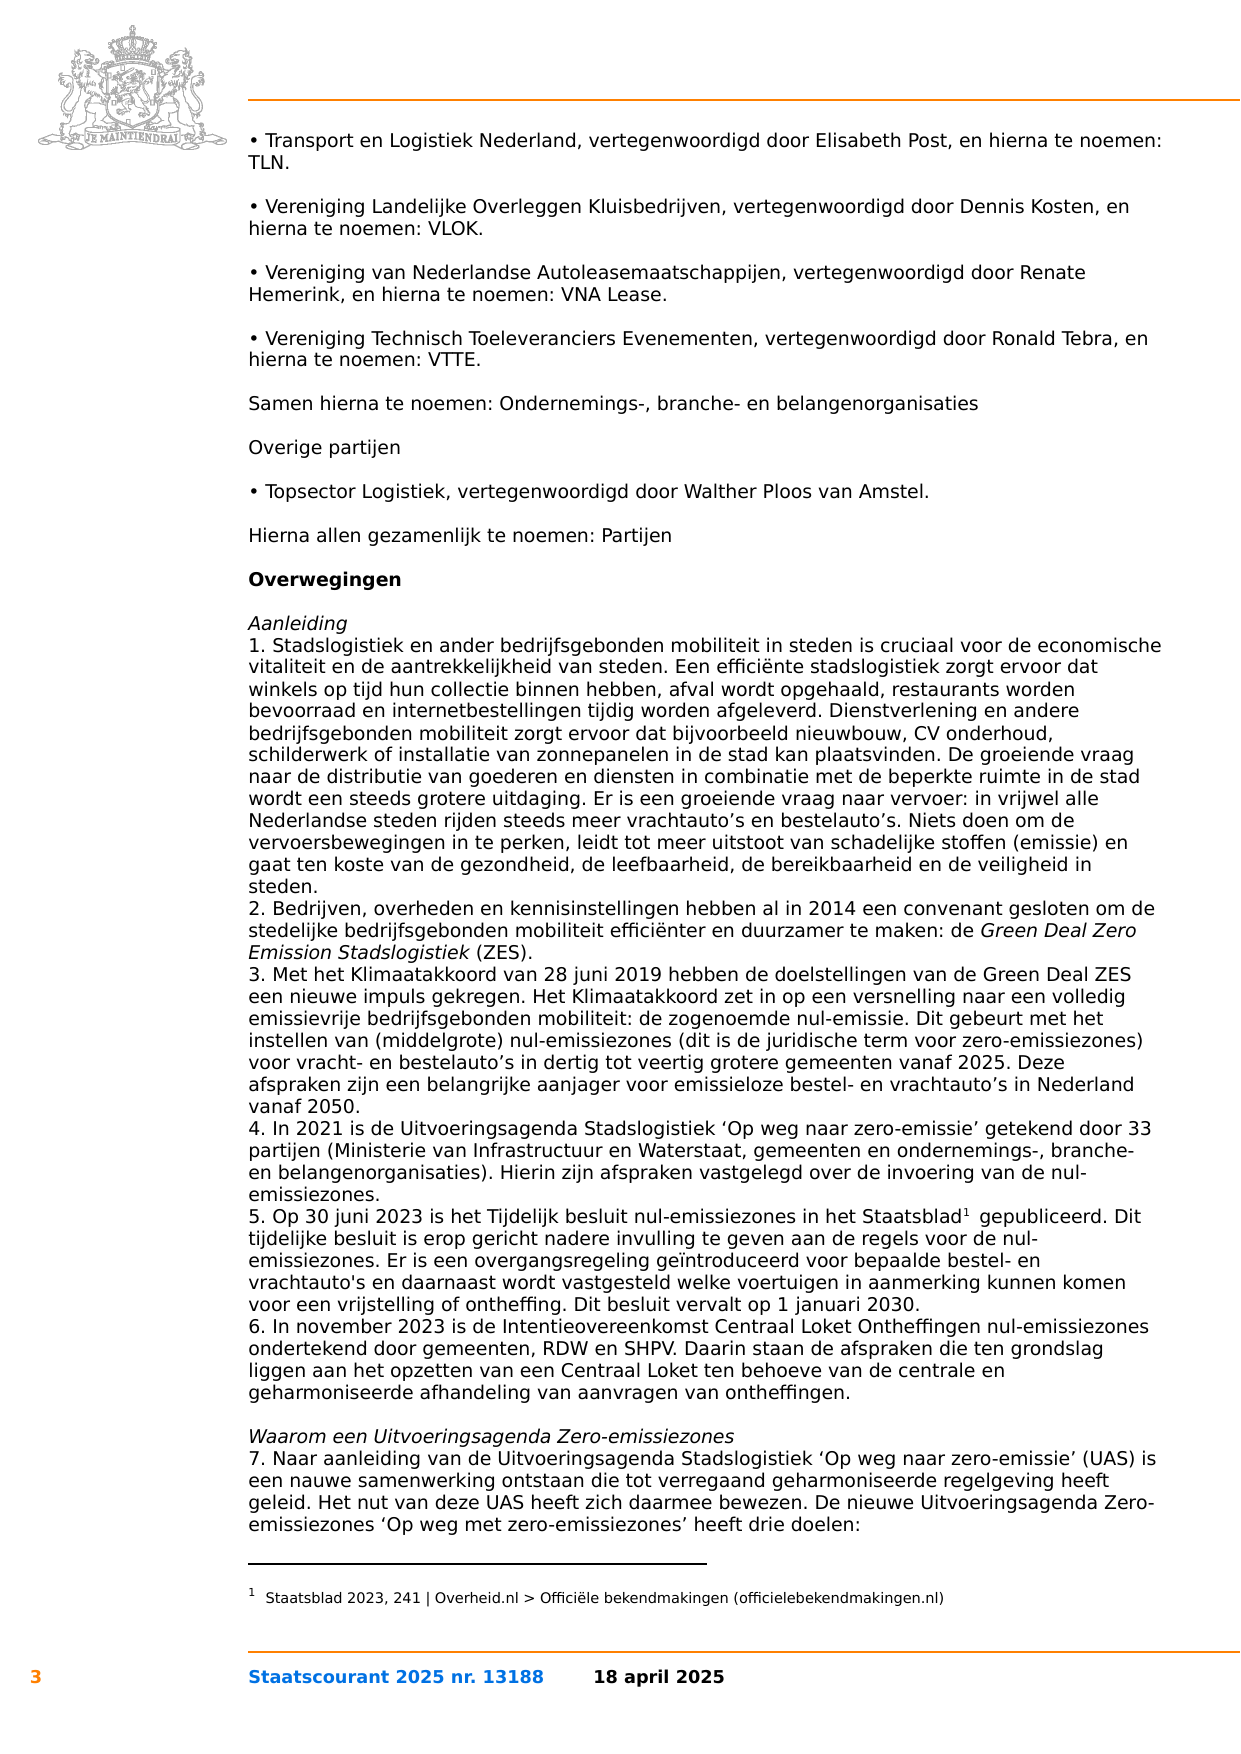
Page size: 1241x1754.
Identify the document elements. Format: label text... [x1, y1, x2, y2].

text 2. Bedrijven, overheden en kennisinstellingen hebben al in 2014 een convenant gesloten om de stedelijke bedrijfsgebonden mobiliteit efficiënter en duurzamer te maken: de Green Deal Zero Emission Stadslogistiek (ZES). [248, 898, 1163, 964]
text Aanleiding [248, 612, 1163, 634]
text Hierna allen gezamenlijk te noemen: Partijen [248, 525, 1163, 547]
text 4. In 2021 is de Uitvoeringsagenda Stadslogistiek ‘Op weg naar zero-emissie’ getekend door 33 partijen (Ministerie van Infrastructuur en Waterstaat, gemeenten en ondernemings-, branche- en belangenorganisaties). Hierin zijn afspraken vastgelegd over de invoering van de nul-emissiezones. [248, 1118, 1163, 1206]
text 7. Naar aanleiding van de Uitvoeringsagenda Stadslogistiek ‘Op weg naar zero-emissie’ (UAS) is een nauwe samenwerking ontstaan die tot verregaand geharmoniseerde regelgeving heeft geleid. Het nut van deze UAS heeft zich daarmee bewezen. De nieuwe Uitvoeringsagenda Zero-emissiezones ‘Op weg met zero-emissiezones’ heeft drie doelen: [248, 1448, 1163, 1536]
text 3. Met het Klimaatakkoord van 28 juni 2019 hebben de doelstellingen van de Green Deal ZES een nieuwe impuls gekregen. Het Klimaatakkoord zet in op een versnelling naar een volledig emissievrije bedrijfsgebonden mobiliteit: de zogenoemde nul-emissie. Dit gebeurt met het instellen van (middelgrote) nul-emissiezones (dit is de juridische term voor zero-emissiezones) voor vracht- en bestelauto’s in dertig tot veertig grotere gemeenten vanaf 2025. Deze afspraken zijn een belangrijke aanjager voor emissieloze bestel- en vrachtauto’s in Nederland vanaf 2050. [248, 964, 1163, 1118]
text Waarom een Uitvoeringsagenda Zero-emissiezones [248, 1426, 1163, 1448]
text • Vereniging Landelijke Overleggen Kluisbedrijven, vertegenwoordigd door Dennis Kosten, en hierna te noemen: VLOK. [248, 196, 1163, 240]
text 5. Op 30 juni 2023 is het Tijdelijk besluit nul-emissiezones in het Staatsblad gepubliceerd. Dit tijdelijke besluit is erop gericht nadere invulling te geven aan de regels voor de nul-emissiezones. Er is een overgangsregeling geïntroduceerd voor bepaalde bestel- en vrachtauto's en daarnaast wordt vastgesteld welke voertuigen in aanmerking kunnen komen voor een vrijstelling of ontheffing. Dit besluit vervalt op 1 januari 2030. [248, 1206, 1163, 1316]
text Overwegingen [248, 569, 1163, 591]
text • Transport en Logistiek Nederland, vertegenwoordigd door Elisabeth Post, en hierna te noemen: TLN. [248, 130, 1163, 174]
text • Vereniging Technisch Toeleveranciers Evenementen, vertegenwoordigd door Ronald Tebra, en hierna te noemen: VTTE. [248, 327, 1163, 371]
text Samen hierna te noemen: Ondernemings-, branche- en belangenorganisaties [248, 393, 1163, 415]
text • Vereniging van Nederlandse Autoleasemaatschappijen, vertegenwoordigd door Renate Hemerink, en hierna te noemen: VNA Lease. [248, 262, 1163, 306]
picture [38, 25, 227, 150]
text Staatsblad 2023, 241 | Overheid.nl > Officiële bekendmakingen (officielebekendmakingen.nl) [248, 1586, 1163, 1608]
text 6. In november 2023 is de Intentieovereenkomst Centraal Loket Ontheffingen nul-emissiezones ondertekend door gemeenten, RDW en SHPV. Daarin staan de afspraken die ten grondslag liggen aan het opzetten van een Centraal Loket ten behoeve van de centrale en geharmoniseerde afhandeling van aanvragen van ontheffingen. [248, 1316, 1163, 1404]
text Overige partijen [248, 437, 1163, 459]
text • Topsector Logistiek, vertegenwoordigd door Walther Ploos van Amstel. [248, 481, 1163, 503]
text 1. Stadslogistiek en ander bedrijfsgebonden mobiliteit in steden is cruciaal voor de economische vitaliteit en de aantrekkelijkheid van steden. Een efficiënte stadslogistiek zorgt ervoor dat winkels op tijd hun collectie binnen hebben, afval wordt opgehaald, restaurants worden bevoorraad en internetbestellingen tijdig worden afgeleverd. Dienstverlening en andere bedrijfsgebonden mobiliteit zorgt ervoor dat bijvoorbeeld nieuwbouw, CV onderhoud, schilderwerk of installatie van zonnepanelen in de stad kan plaatsvinden. De groeiende vraag naar de distributie van goederen en diensten in combinatie met de beperkte ruimte in de stad wordt een steeds grotere uitdaging. Er is een groeiende vraag naar vervoer: in vrijwel alle Nederlandse steden rijden steeds meer vrachtauto’s en bestelauto’s. Niets doen om de vervoersbewegingen in te perken, leidt tot meer uitstoot van schadelijke stoffen (emissie) en gaat ten koste van de gezondheid, de leefbaarheid, de bereikbaarheid en de veiligheid in steden. [248, 634, 1163, 898]
